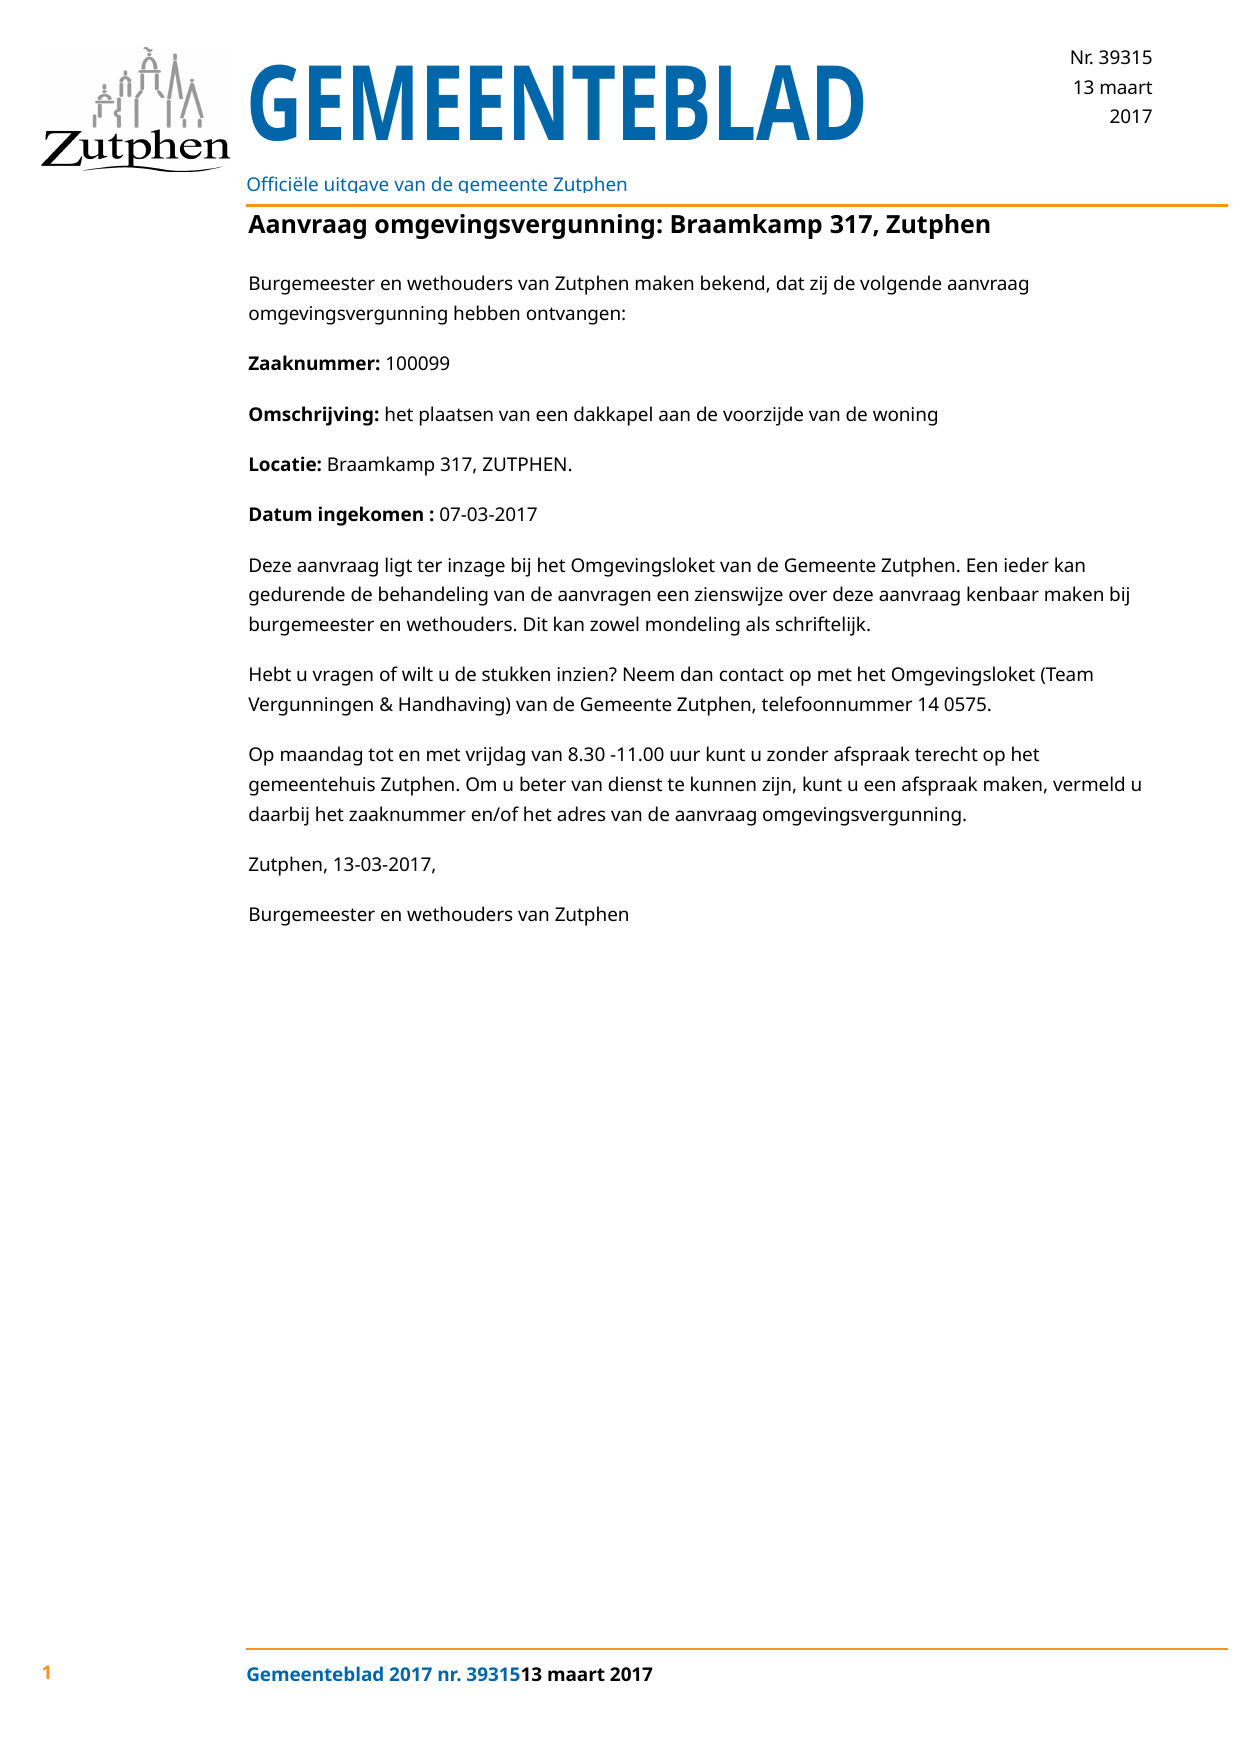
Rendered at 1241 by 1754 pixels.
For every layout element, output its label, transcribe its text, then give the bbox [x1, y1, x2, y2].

picture [41, 47, 231, 172]
text Deze aanvraag ligt ter inzage bij het Omgevingsloket van de Gemeente Zutphen. Een ieder kan gedurende de behandeling van de aanvragen een zienswijze over deze aanvraag kenbaar maken bij burgemeester en wethouders. Dit kan zowel mondeling als schriftelijk. [248, 552, 1152, 637]
text Locatie: Braamkamp 317, ZUTPHEN. [248, 451, 1152, 477]
text Zutphen, 13-03-2017, [248, 851, 1152, 877]
text Omschrijving: het plaatsen van een dakkapel aan de voorzijde van de woning [248, 401, 1152, 426]
text Hebt u vragen of wilt u de stukken inzien? Neem dan contact op met het Omgevingsloket (Team Vergunningen & Handhaving) van de Gemeente Zutphen, telefoonnummer 14 0575. [248, 662, 1152, 717]
text Zaaknummer: 100099 [248, 350, 1152, 376]
text Aanvraag omgevingsvergunning: Braamkamp 317, Zutphen [248, 207, 1152, 241]
text Burgemeester en wethouders van Zutphen maken bekend, dat zij de volgende aanvraag omgevingsvergunning hebben ontvangen: [248, 270, 1152, 326]
text Op maandag tot en met vrijdag van 8.30 -11.00 uur kunt u zonder afspraak terecht op het gemeentehuis Zutphen. Om u beter van dienst te kunnen zijn, kunt u een afspraak maken, vermeld u daarbij het zaaknummer en/of het adres van de aanvraag omgevingsvergunning. [248, 742, 1152, 826]
text Datum ingekomen : 07-03-2017 [248, 502, 1152, 527]
text Burgemeester en wethouders van Zutphen [248, 902, 1152, 927]
